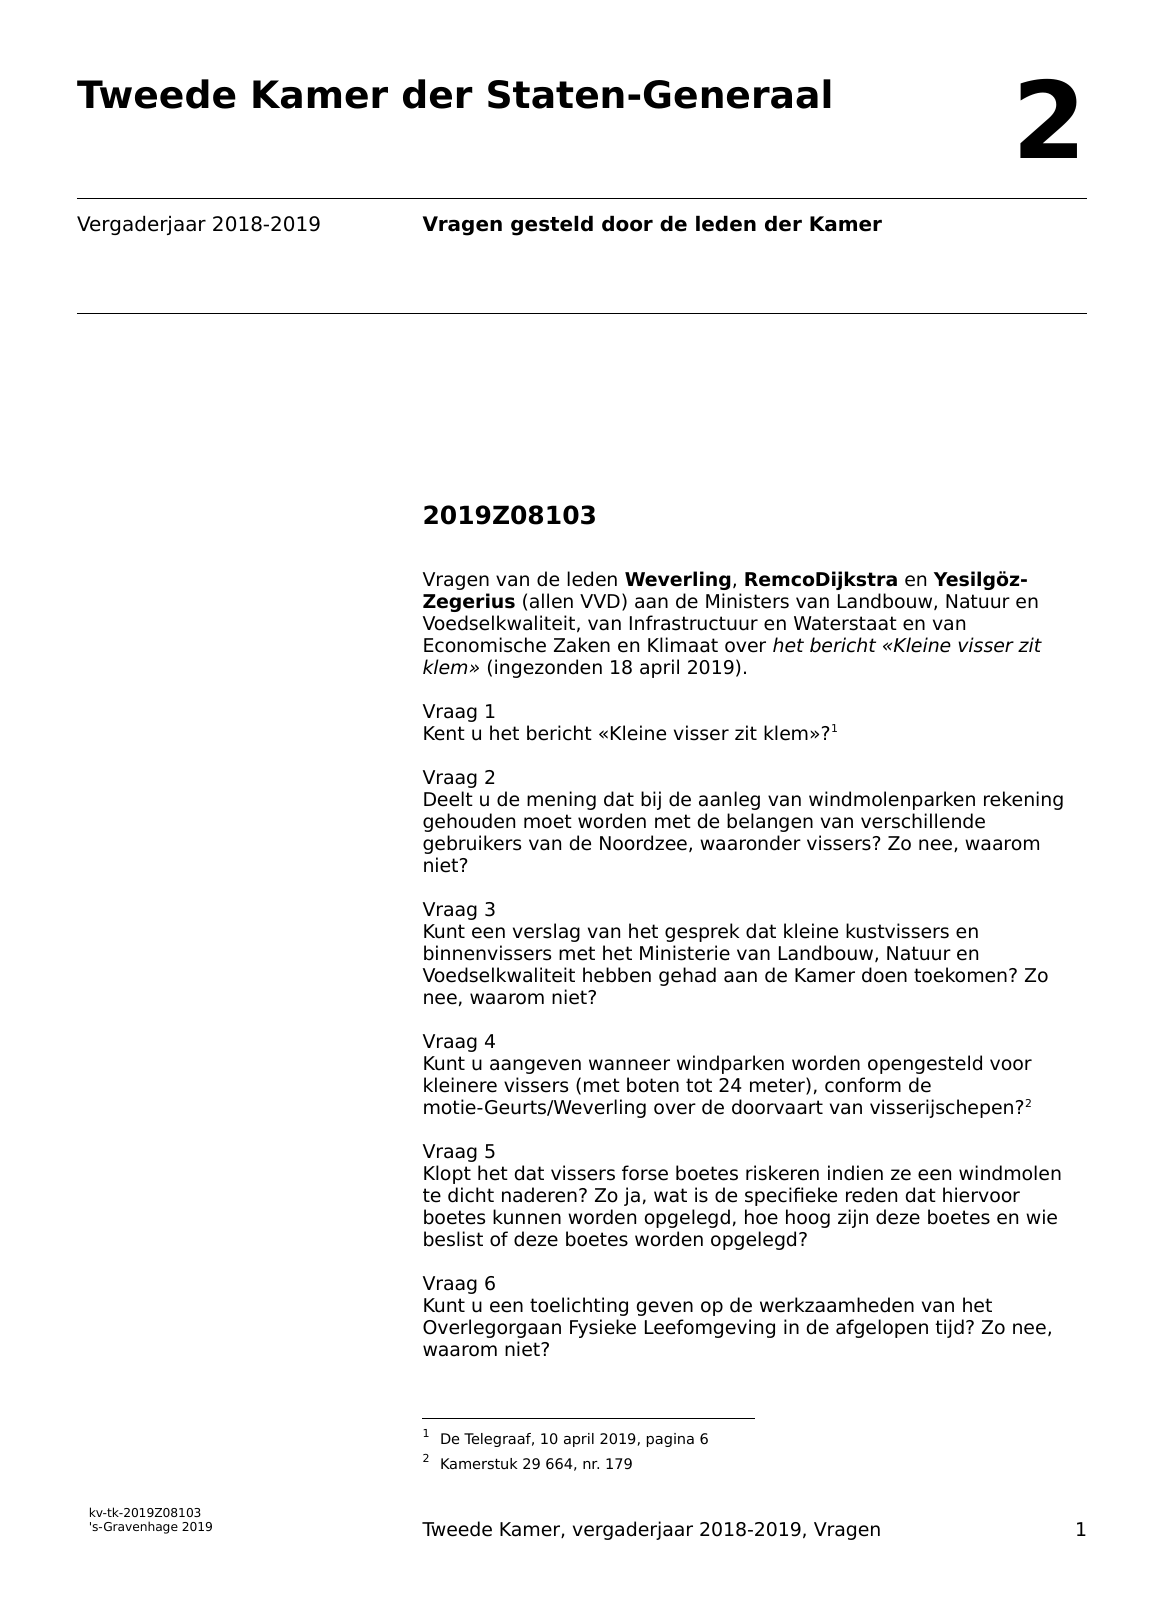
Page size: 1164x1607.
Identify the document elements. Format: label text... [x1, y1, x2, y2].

text Kunt u een toelichting geven op de werkzaamheden van het Overlegorgaan Fysieke Leefomgeving in de afgelopen tijd? Zo nee, waarom niet? [422, 1295, 1087, 1361]
text De Telegraaf, 10 april 2019, pagina 6 [422, 1427, 1087, 1449]
text Vraag 3 [422, 899, 1087, 921]
text 's-Gravenhage 2019 [88, 1520, 323, 1534]
text Klopt het dat vissers forse boetes riskeren indien ze een windmolen te dicht naderen? Zo ja, wat is de specifieke reden dat hiervoor boetes kunnen worden opgelegd, hoe hoog zijn deze boetes en wie beslist of deze boetes worden opgelegd? [422, 1163, 1087, 1251]
text Kent u het bericht «Kleine visser zit klem»? [422, 723, 1087, 745]
table_header 2 [886, 59, 1087, 198]
text Deelt u de mening dat bij de aanleg van windmolenparken rekening gehouden moet worden met de belangen van verschillende gebruikers van de Noordzee, waaronder vissers? Zo nee, waarom niet? [422, 789, 1087, 877]
text kv-tk-2019Z08103 [88, 1506, 323, 1520]
table_cell Vragen gesteld door de leden der Kamer [422, 199, 1087, 313]
text Kamerstuk 29 664, nr. 179 [422, 1452, 1087, 1474]
text Vraag 6 [422, 1273, 1087, 1295]
text Vraag 1 [422, 701, 1087, 723]
table_cell Vergaderjaar 2018-2019 [77, 199, 422, 313]
text Vraag 2 [422, 767, 1087, 789]
text Vragen van de leden Weverling, RemcoDijkstra en Yesilgöz-Zegerius (allen VVD) aan de Ministers van Landbouw, Natuur en Voedselkwaliteit, van Infrastructuur en Waterstaat en van Economische Zaken en Klimaat over het bericht «Kleine visser zit klem» (ingezonden 18 april 2019). [422, 569, 1087, 679]
text Kunt u aangeven wanneer windparken worden opengesteld voor kleinere vissers (met boten tot 24 meter), conform de motie-Geurts/Weverling over de doorvaart van visserijschepen? [422, 1053, 1087, 1119]
text Kunt een verslag van het gesprek dat kleine kustvissers en binnenvissers met het Ministerie van Landbouw, Natuur en Voedselkwaliteit hebben gehad aan de Kamer doen toekomen? Zo nee, waarom niet? [422, 921, 1087, 1009]
text Vraag 5 [422, 1141, 1087, 1163]
text Vraag 4 [422, 1031, 1087, 1053]
table_header Tweede Kamer der Staten-Generaal [77, 59, 886, 198]
text 2019Z08103 [422, 501, 1087, 531]
